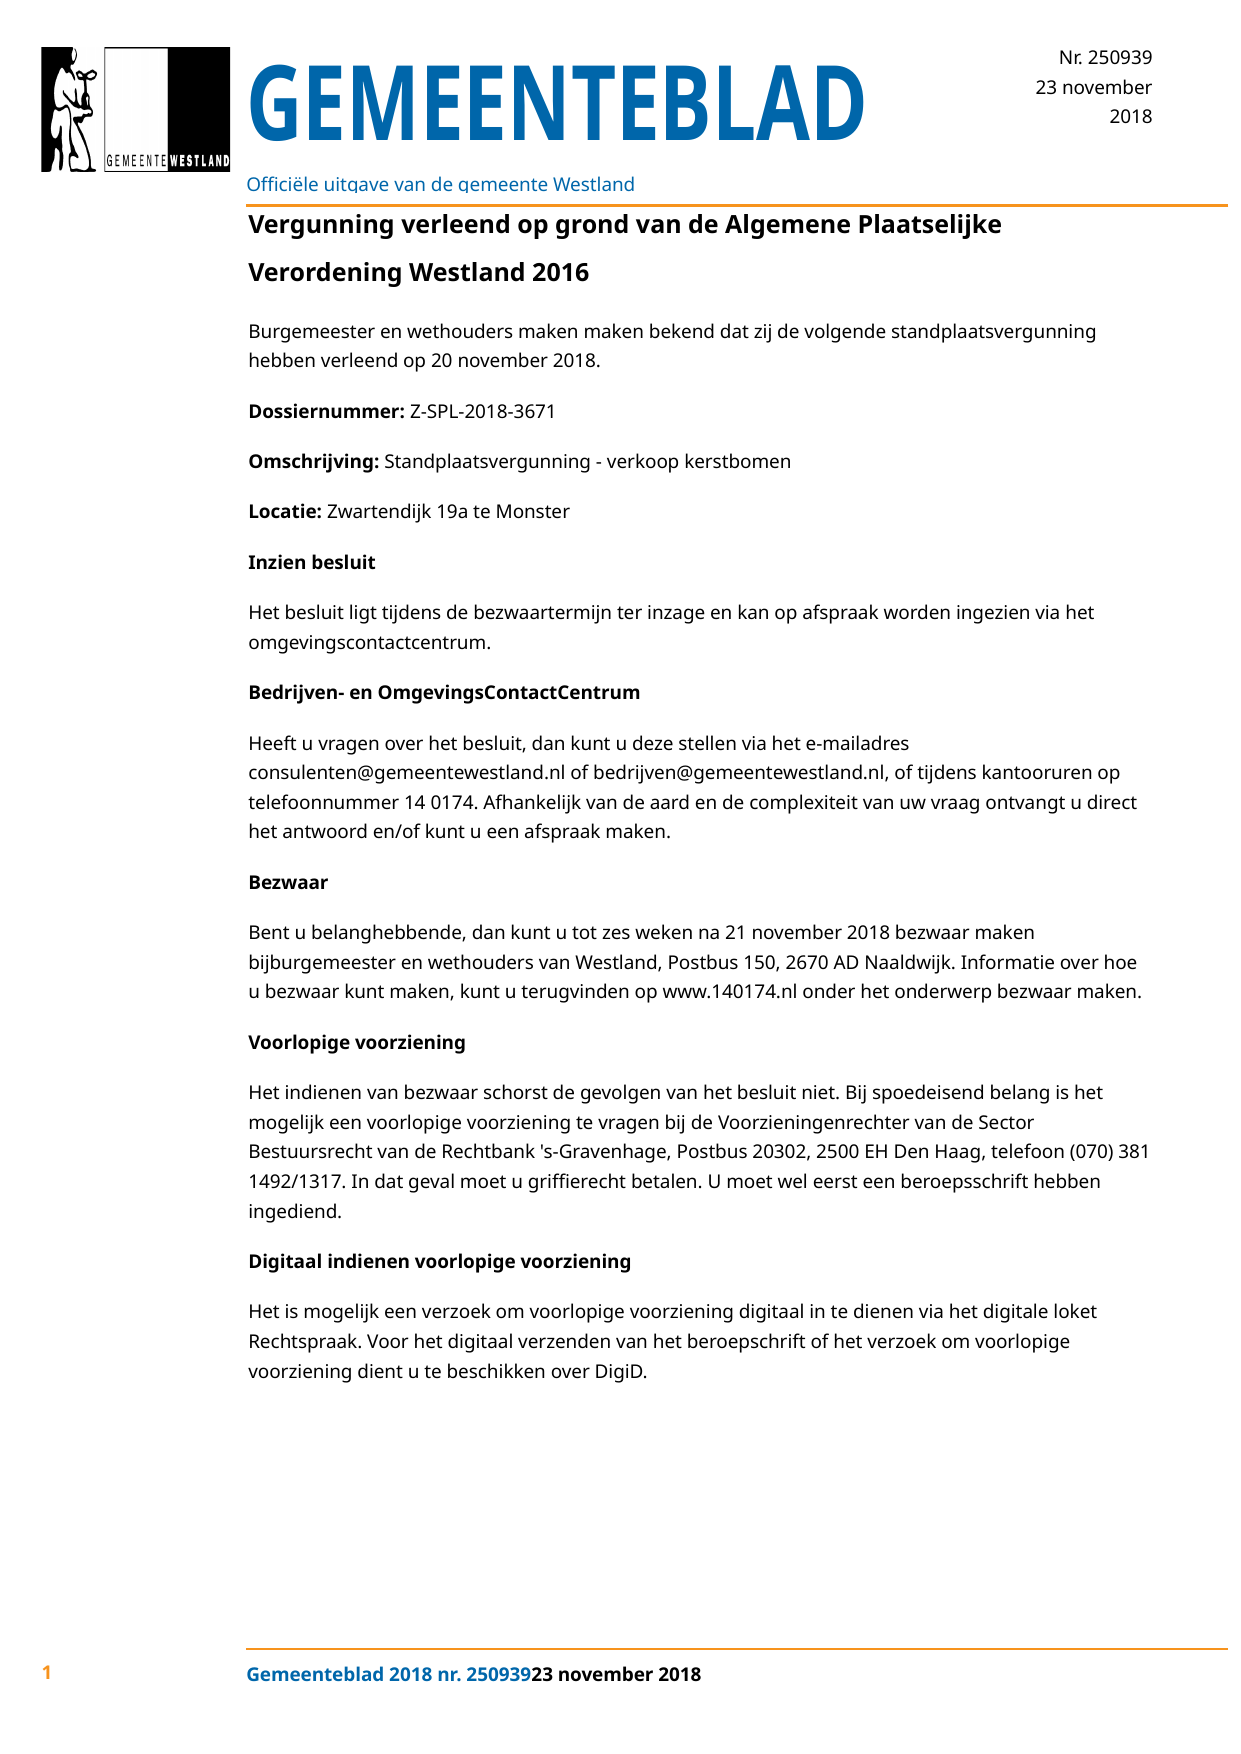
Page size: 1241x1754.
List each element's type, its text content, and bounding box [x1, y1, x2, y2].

text Bent u belanghebbende, dan kunt u tot zes weken na 21 november 2018 bezwaar maken bijburgemeester en wethouders van Westland, Postbus 150, 2670 AD Naaldwijk. Informatie over hoe u bezwaar kunt maken, kunt u terugvinden op www.140174.nl onder het onderwerp bezwaar maken. [248, 919, 1152, 1004]
text Het besluit ligt tijdens de bezwaartermijn ter inzage en kan op afspraak worden ingezien via het omgevingscontactcentrum. [248, 599, 1152, 655]
text Locatie: Zwartendijk 19a te Monster [248, 499, 1152, 524]
text Het is mogelijk een verzoek om voorlopige voorziening digitaal in te dienen via het digitale loket Rechtspraak. Voor het digitaal verzenden van het beroepschrift of het verzoek om voorlopige voorziening dient u te beschikken over DigiD. [248, 1299, 1152, 1384]
text Digitaal indienen voorlopige voorziening [248, 1248, 1152, 1274]
text Dossiernummer: Z-SPL-2018-3671 [248, 398, 1152, 424]
text Vergunning verleend op grond van de Algemene Plaatselijke Verordening Westland 2016 [248, 207, 1152, 288]
text Omschrijving: Standplaatsvergunning - verkoop kerstbomen [248, 448, 1152, 474]
text Het indienen van bezwaar schorst de gevolgen van het besluit niet. Bij spoedeisend belang is het mogelijk een voorlopige voorziening te vragen bij de Voorzieningenrechter van de Sector Bestuursrecht van de Rechtbank 's-Gravenhage, Postbus 20302, 2500 EH Den Haag, telefoon (070) 381 1492/1317. In dat geval moet u griffierecht betalen. U moet wel eerst een beroepsschrift hebben ingediend. [248, 1079, 1152, 1224]
text Heeft u vragen over het besluit, dan kunt u deze stellen via het e-mailadres consulenten@gemeentewestland.nl of bedrijven@gemeentewestland.nl, of tijdens kantooruren op telefoonnummer 14 0174. Afhankelijk van de aard en de complexiteit van uw vraag ontvangt u direct het antwoord en/of kunt u een afspraak maken. [248, 730, 1152, 844]
text Voorlopige voorziening [248, 1029, 1152, 1055]
text Burgemeester en wethouders maken maken bekend dat zij de volgende standplaatsvergunning hebben verleend op 20 november 2018. [248, 318, 1152, 373]
text Bedrijven- en OmgevingsContactCentrum [248, 679, 1152, 705]
text Bezwaar [248, 869, 1152, 895]
picture [41, 47, 231, 172]
text Inzien besluit [248, 549, 1152, 575]
